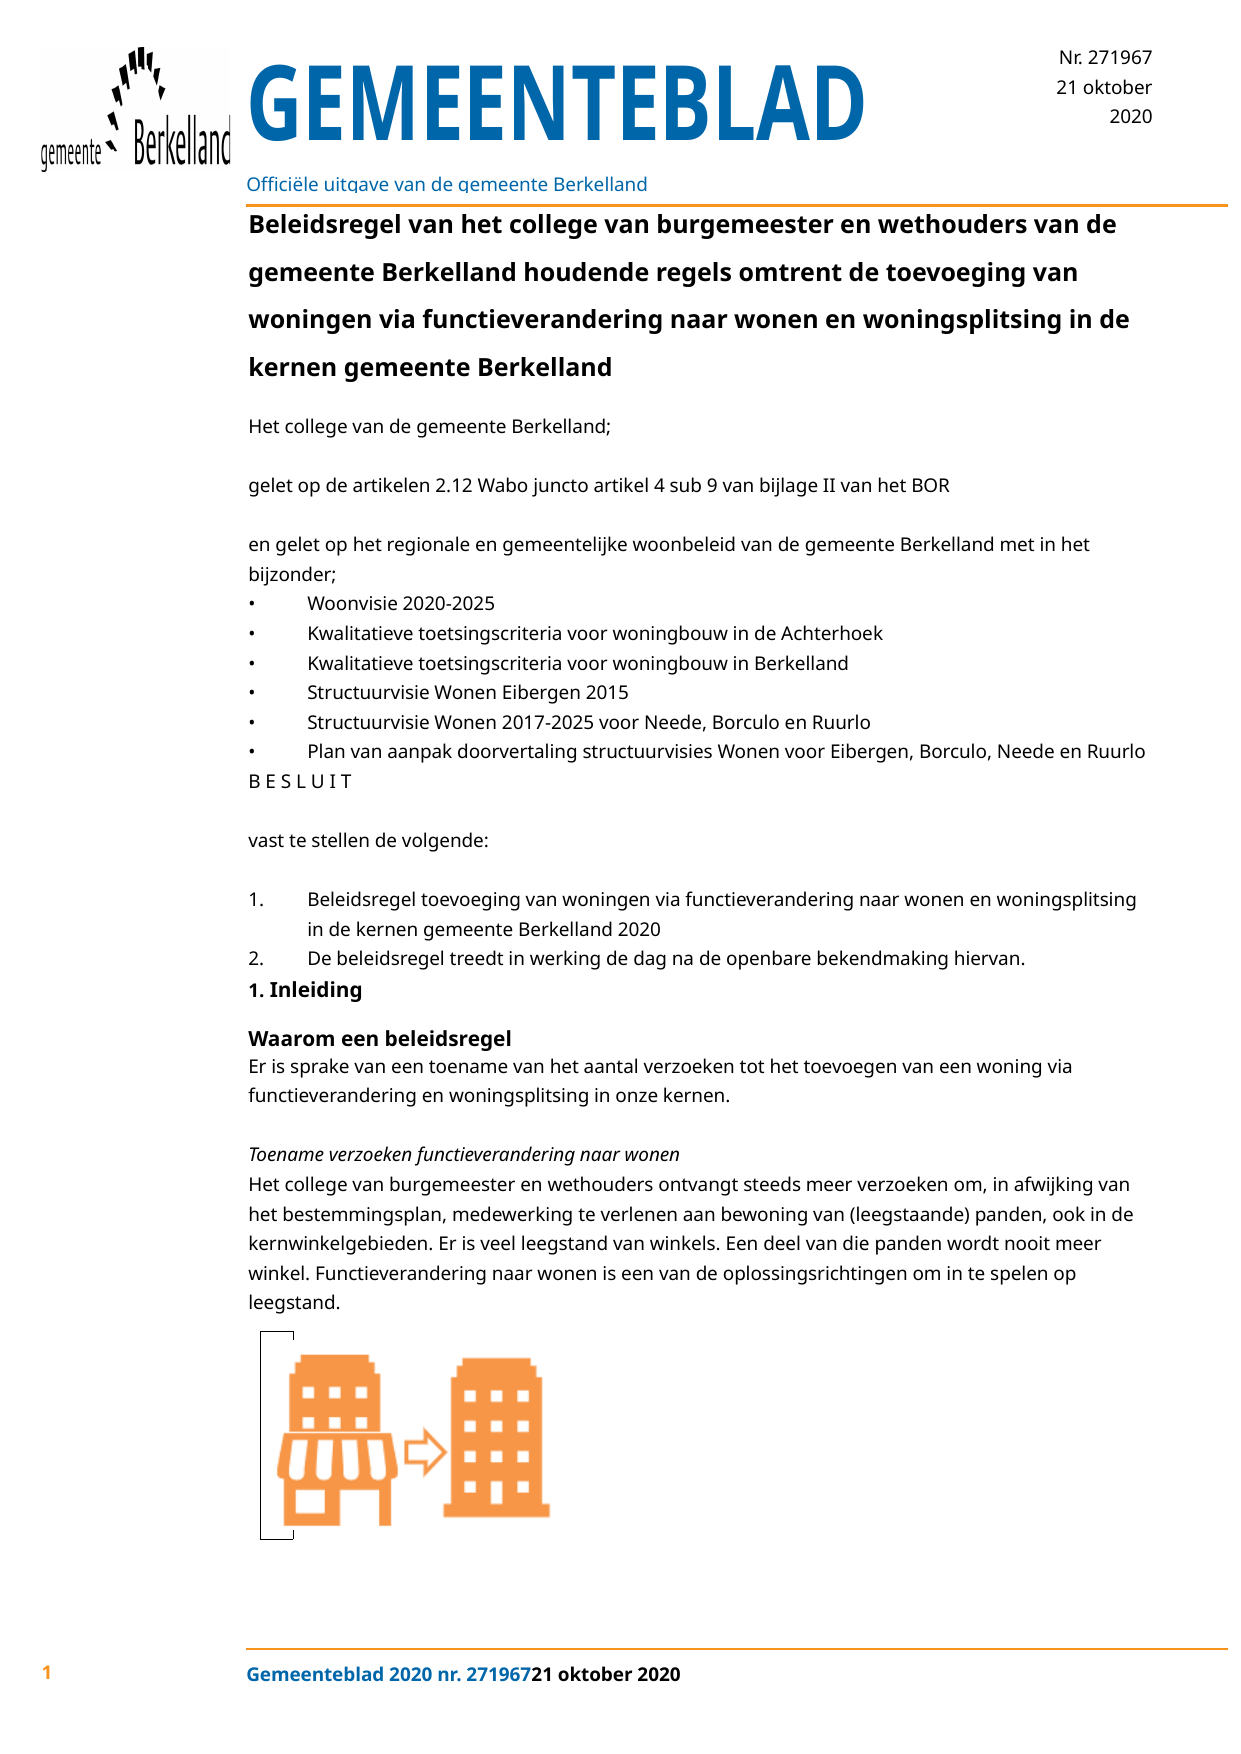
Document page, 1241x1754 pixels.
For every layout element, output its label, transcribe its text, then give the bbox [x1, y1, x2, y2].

picture [41, 47, 231, 172]
text Waarom een beleidsregel [248, 1024, 1152, 1053]
text Er is sprake van een toename van het aantal verzoeken tot het toevoegen van een woning via functieverandering en woningsplitsing in onze kernen. [248, 1053, 1152, 1108]
list Woonvisie 2020-2025 [248, 591, 1152, 616]
text Het college van de gemeente Berkelland; [248, 413, 1152, 439]
text Beleidsregel van het college van burgemeester en wethouders van de gemeente Berkelland houdende regels omtrent de toevoeging van woningen via functieverandering naar wonen en woningsplitsing in de kernen gemeente Berkelland [248, 207, 1152, 384]
list Structuurvisie Wonen 2017-2025 voor Neede, Borculo en Ruurlo [248, 709, 1152, 735]
text vast te stellen de volgende: [248, 827, 1152, 853]
picture [268, 1340, 565, 1530]
text Het college van burgemeester en wethouders ontvangt steeds meer verzoeken om, in afwijking van het bestemmingsplan, medewerking te verlenen aan bewoning van (leegstaande) panden, ook in de kernwinkelgebieden. Er is veel leegstand van winkels. Een deel van die panden wordt nooit meer winkel. Functieverandering naar wonen is een van de oplossingsrichtingen om in te spelen op leegstand. [248, 1171, 1152, 1315]
text en gelet op het regionale en gemeentelijke woonbeleid van de gemeente Berkelland met in het bijzonder; [248, 531, 1152, 587]
list Plan van aanpak doorvertaling structuurvisies Wonen voor Eibergen, Borculo, Neede en Ruurlo [248, 738, 1152, 764]
text gelet op de artikelen 2.12 Wabo juncto artikel 4 sub 9 van bijlage II van het BOR [248, 472, 1152, 498]
text 1. Inleiding [248, 975, 1152, 1004]
text B E S L U I T [248, 768, 1152, 794]
list Kwalitatieve toetsingscriteria voor woningbouw in Berkelland [248, 650, 1152, 676]
list De beleidsregel treedt in werking de dag na de openbare bekendmaking hiervan. [248, 946, 1152, 971]
list Kwalitatieve toetsingscriteria voor woningbouw in de Achterhoek [248, 620, 1152, 646]
list Structuurvisie Wonen Eibergen 2015 [248, 679, 1152, 705]
text Toename verzoeken functieverandering naar wonen [248, 1142, 1152, 1167]
list Beleidsregel toevoeging van woningen via functieverandering naar wonen en woningsplitsing in de kernen gemeente Berkelland 2020 [248, 886, 1152, 942]
